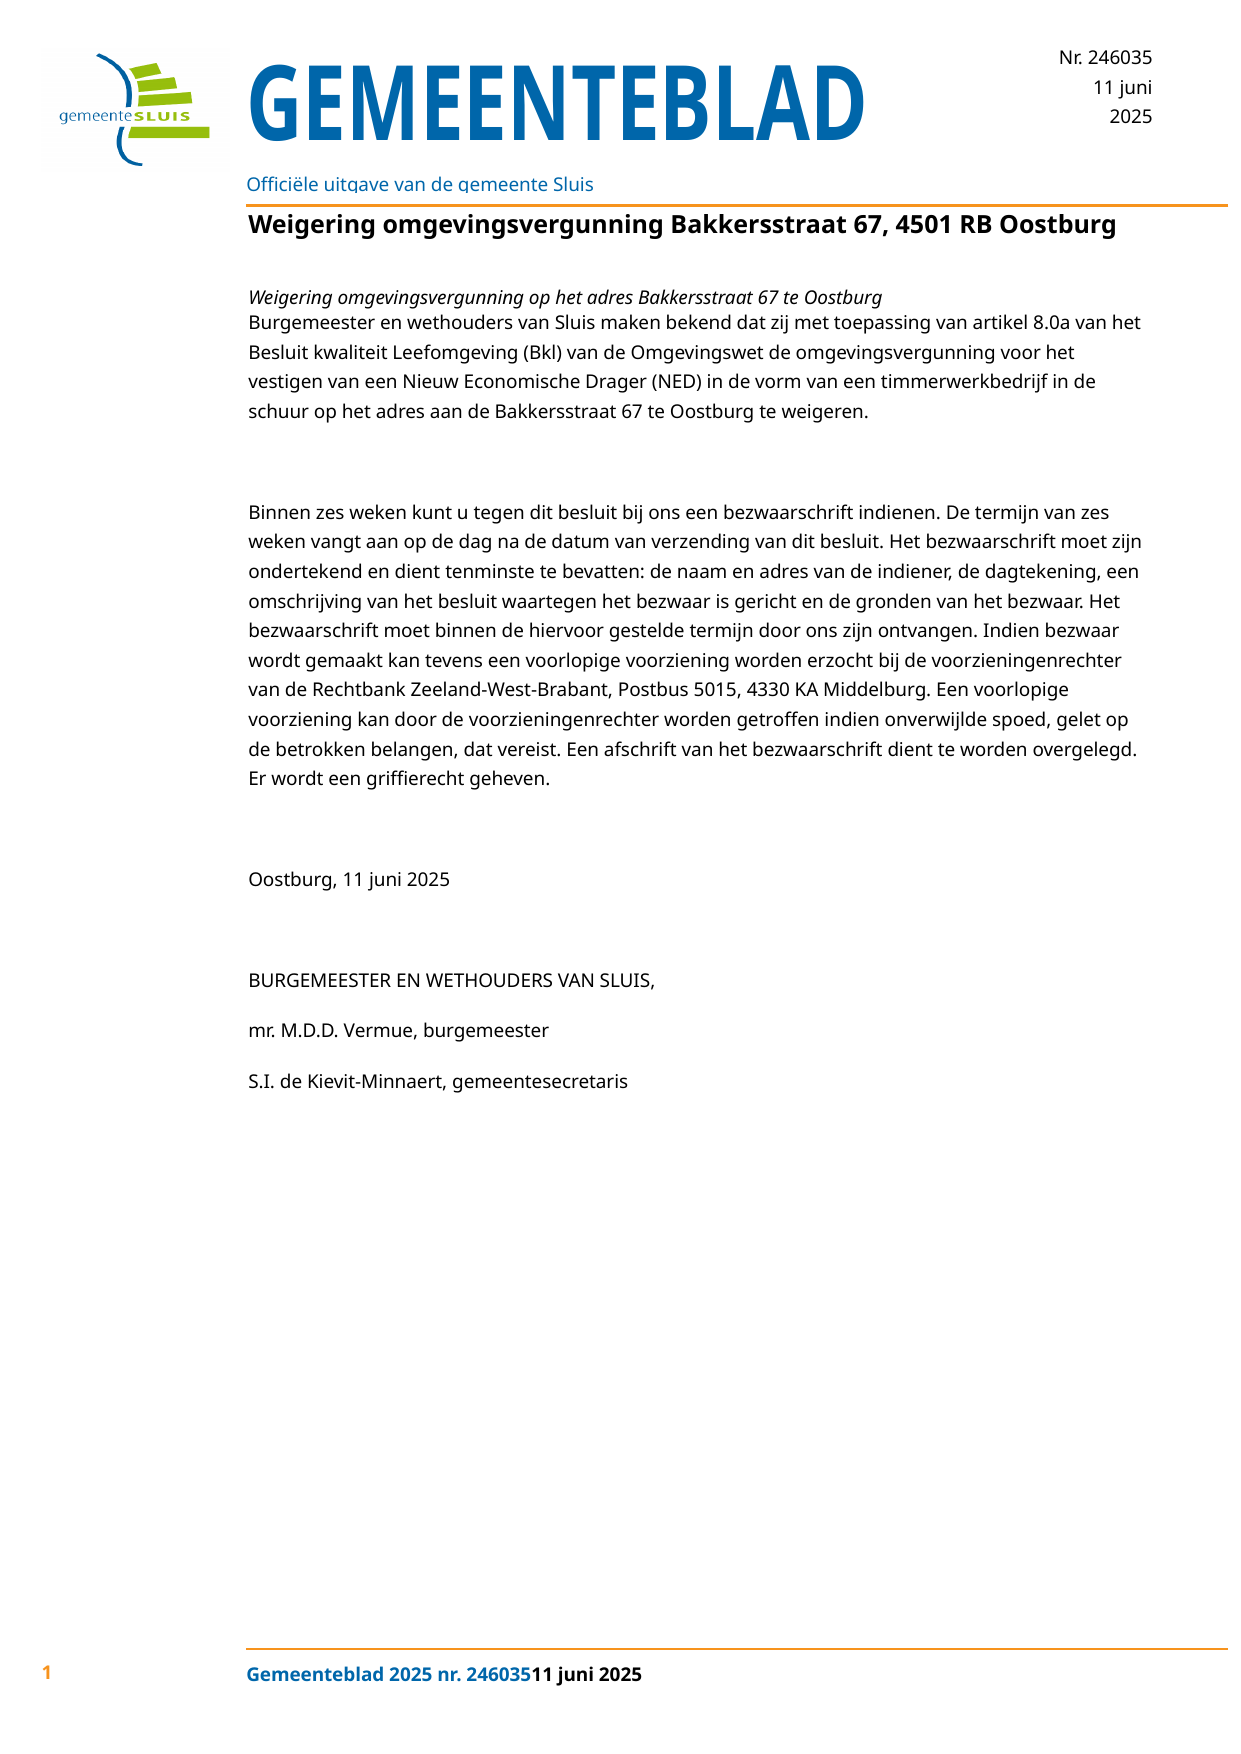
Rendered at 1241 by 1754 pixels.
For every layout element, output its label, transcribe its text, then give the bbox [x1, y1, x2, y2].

picture [41, 47, 231, 172]
text S.I. de Kievit-Minnaert, gemeentesecretaris [248, 1068, 1152, 1094]
text Weigering omgevingsvergunning op het adres Bakkersstraat 67 te Oostburg [248, 284, 1152, 309]
text Binnen zes weken kunt u tegen dit besluit bij ons een bezwaarschrift indienen. De termijn van zes weken vangt aan op de dag na de datum van verzending van dit besluit. Het bezwaarschrift moet zijn ondertekend en dient tenminste te bevatten: de naam en adres van de indiener, de dagtekening, een omschrijving van het besluit waartegen het bezwaar is gericht en de gronden van het bezwaar. Het bezwaarschrift moet binnen de hiervoor gestelde termijn door ons zijn ontvangen. Indien bezwaar wordt gemaakt kan tevens een voorlopige voorziening worden erzocht bij de voorzieningenrechter van de Rechtbank Zeeland-West-Brabant, Postbus 5015, 4330 KA Middelburg. Een voorlopige voorziening kan door de voorzieningenrechter worden getroffen indien onverwijlde spoed, gelet op de betrokken belangen, dat vereist. Een afschrift van het bezwaarschrift dient te worden overgelegd. Er wordt een griffierecht geheven. [248, 499, 1152, 791]
text Burgemeester en wethouders van Sluis maken bekend dat zij met toepassing van artikel 8.0a van het Besluit kwaliteit Leefomgeving (Bkl) van de Omgevingswet de omgevingsvergunning voor het vestigen van een Nieuw Economische Drager (NED) in de vorm van een timmerwerkbedrijf in de schuur op het adres aan de Bakkersstraat 67 te Oostburg te weigeren. [248, 309, 1152, 424]
text mr. M.D.D. Vermue, burgemeester [248, 1017, 1152, 1043]
text Oostburg, 11 juni 2025 [248, 866, 1152, 892]
text BURGEMEESTER EN WETHOUDERS VAN SLUIS, [248, 967, 1152, 993]
text Weigering omgevingsvergunning Bakkersstraat 67, 4501 RB Oostburg [248, 207, 1152, 241]
